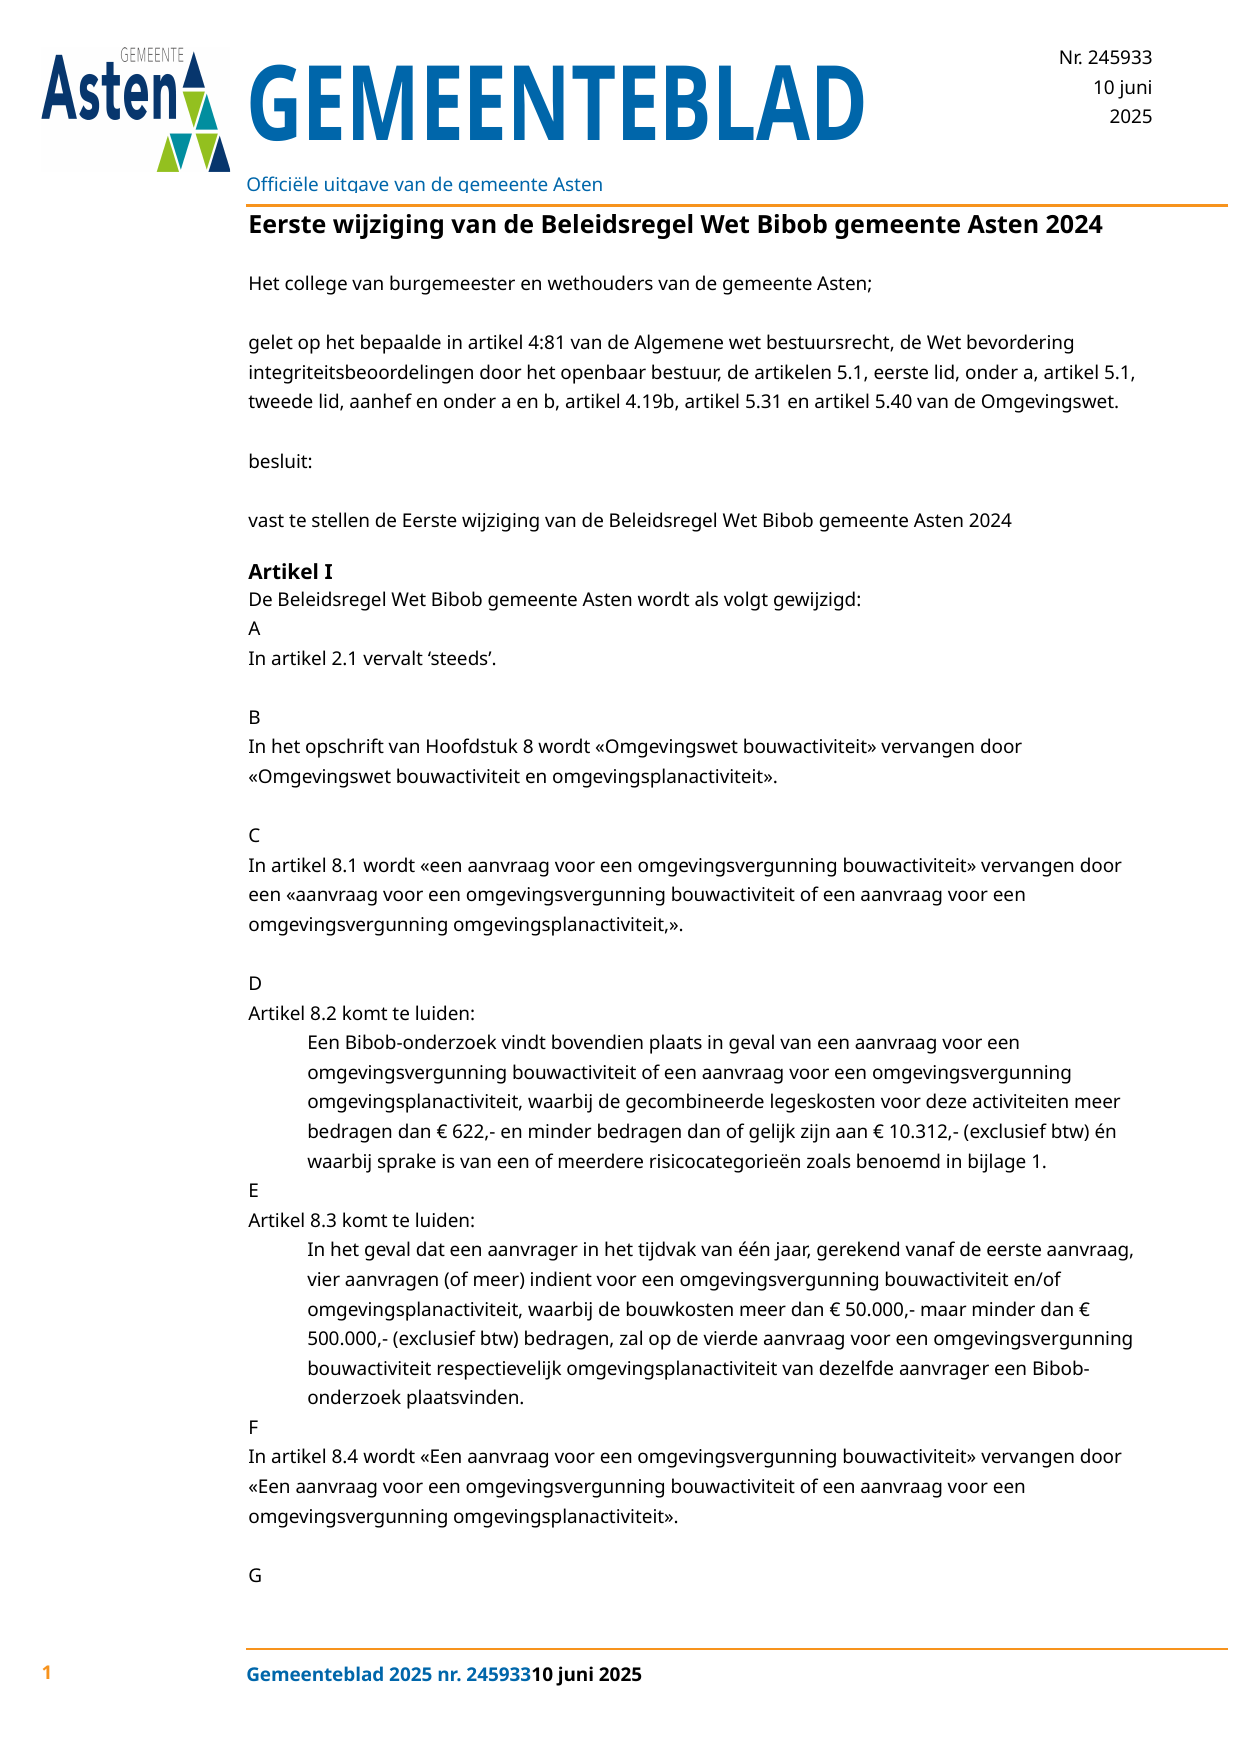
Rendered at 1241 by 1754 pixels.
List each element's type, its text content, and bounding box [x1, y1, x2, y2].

text C [248, 822, 1152, 848]
text gelet op het bepaalde in artikel 4:81 van de Algemene wet bestuursrecht, de Wet bevordering integriteitsbeoordelingen door het openbaar bestuur, de artikelen 5.1, eerste lid, onder a, artikel 5.1, tweede lid, aanhef en onder a en b, artikel 4.19b, artikel 5.31 en artikel 5.40 van de Omgevingswet. [248, 329, 1152, 414]
text Artikel I [248, 557, 1152, 586]
picture [41, 47, 231, 172]
text Eerste wijziging van de Beleidsregel Wet Bibob gemeente Asten 2024 [248, 207, 1152, 241]
text Het college van burgemeester en wethouders van de gemeente Asten; [248, 270, 1152, 296]
text De Beleidsregel Wet Bibob gemeente Asten wordt als volgt gewijzigd: [248, 586, 1152, 612]
list Een Bibob-onderzoek vindt bovendien plaats in geval van een aanvraag voor een omgevingsvergunning bouwactiviteit of een aanvraag voor een omgevingsvergunning omgevingsplanactiviteit, waarbij de gecombineerde legeskosten voor deze activiteiten meer bedragen dan € 622,- en minder bedragen dan of gelijk zijn aan € 10.312,- (exclusief btw) én waarbij sprake is van een of meerdere risicocategorieën zoals benoemd in bijlage 1. [248, 1029, 1152, 1174]
text E [248, 1177, 1152, 1203]
text Artikel 8.2 komt te luiden: [248, 1000, 1152, 1026]
text In artikel 8.1 wordt «een aanvraag voor een omgevingsvergunning bouwactiviteit» vervangen door een «aanvraag voor een omgevingsvergunning bouwactiviteit of een aanvraag voor een omgevingsvergunning omgevingsplanactiviteit,». [248, 852, 1152, 937]
text G [248, 1562, 1152, 1588]
list In het geval dat een aanvrager in het tijdvak van één jaar, gerekend vanaf de eerste aanvraag, vier aanvragen (of meer) indient voor een omgevingsvergunning bouwactiviteit en/of omgevingsplanactiviteit, waarbij de bouwkosten meer dan € 50.000,- maar minder dan € 500.000,- (exclusief btw) bedragen, zal op de vierde aanvraag voor een omgevingsvergunning bouwactiviteit respectievelijk omgevingsplanactiviteit van dezelfde aanvrager een Bibob-onderzoek plaatsvinden. [248, 1237, 1152, 1410]
text In artikel 8.4 wordt «Een aanvraag voor een omgevingsvergunning bouwactiviteit» vervangen door «Een aanvraag voor een omgevingsvergunning bouwactiviteit of een aanvraag voor een omgevingsvergunning omgevingsplanactiviteit». [248, 1444, 1152, 1529]
text B [248, 704, 1152, 730]
text besluit: [248, 448, 1152, 473]
text A [248, 615, 1152, 641]
text D [248, 970, 1152, 996]
text In artikel 2.1 vervalt ‘steeds’. [248, 645, 1152, 671]
text F [248, 1414, 1152, 1440]
text vast te stellen de Eerste wijziging van de Beleidsregel Wet Bibob gemeente Asten 2024 [248, 507, 1152, 533]
text In het opschrift van Hoofdstuk 8 wordt «Omgevingswet bouwactiviteit» vervangen door «Omgevingswet bouwactiviteit en omgevingsplanactiviteit». [248, 734, 1152, 789]
text Artikel 8.3 komt te luiden: [248, 1207, 1152, 1233]
